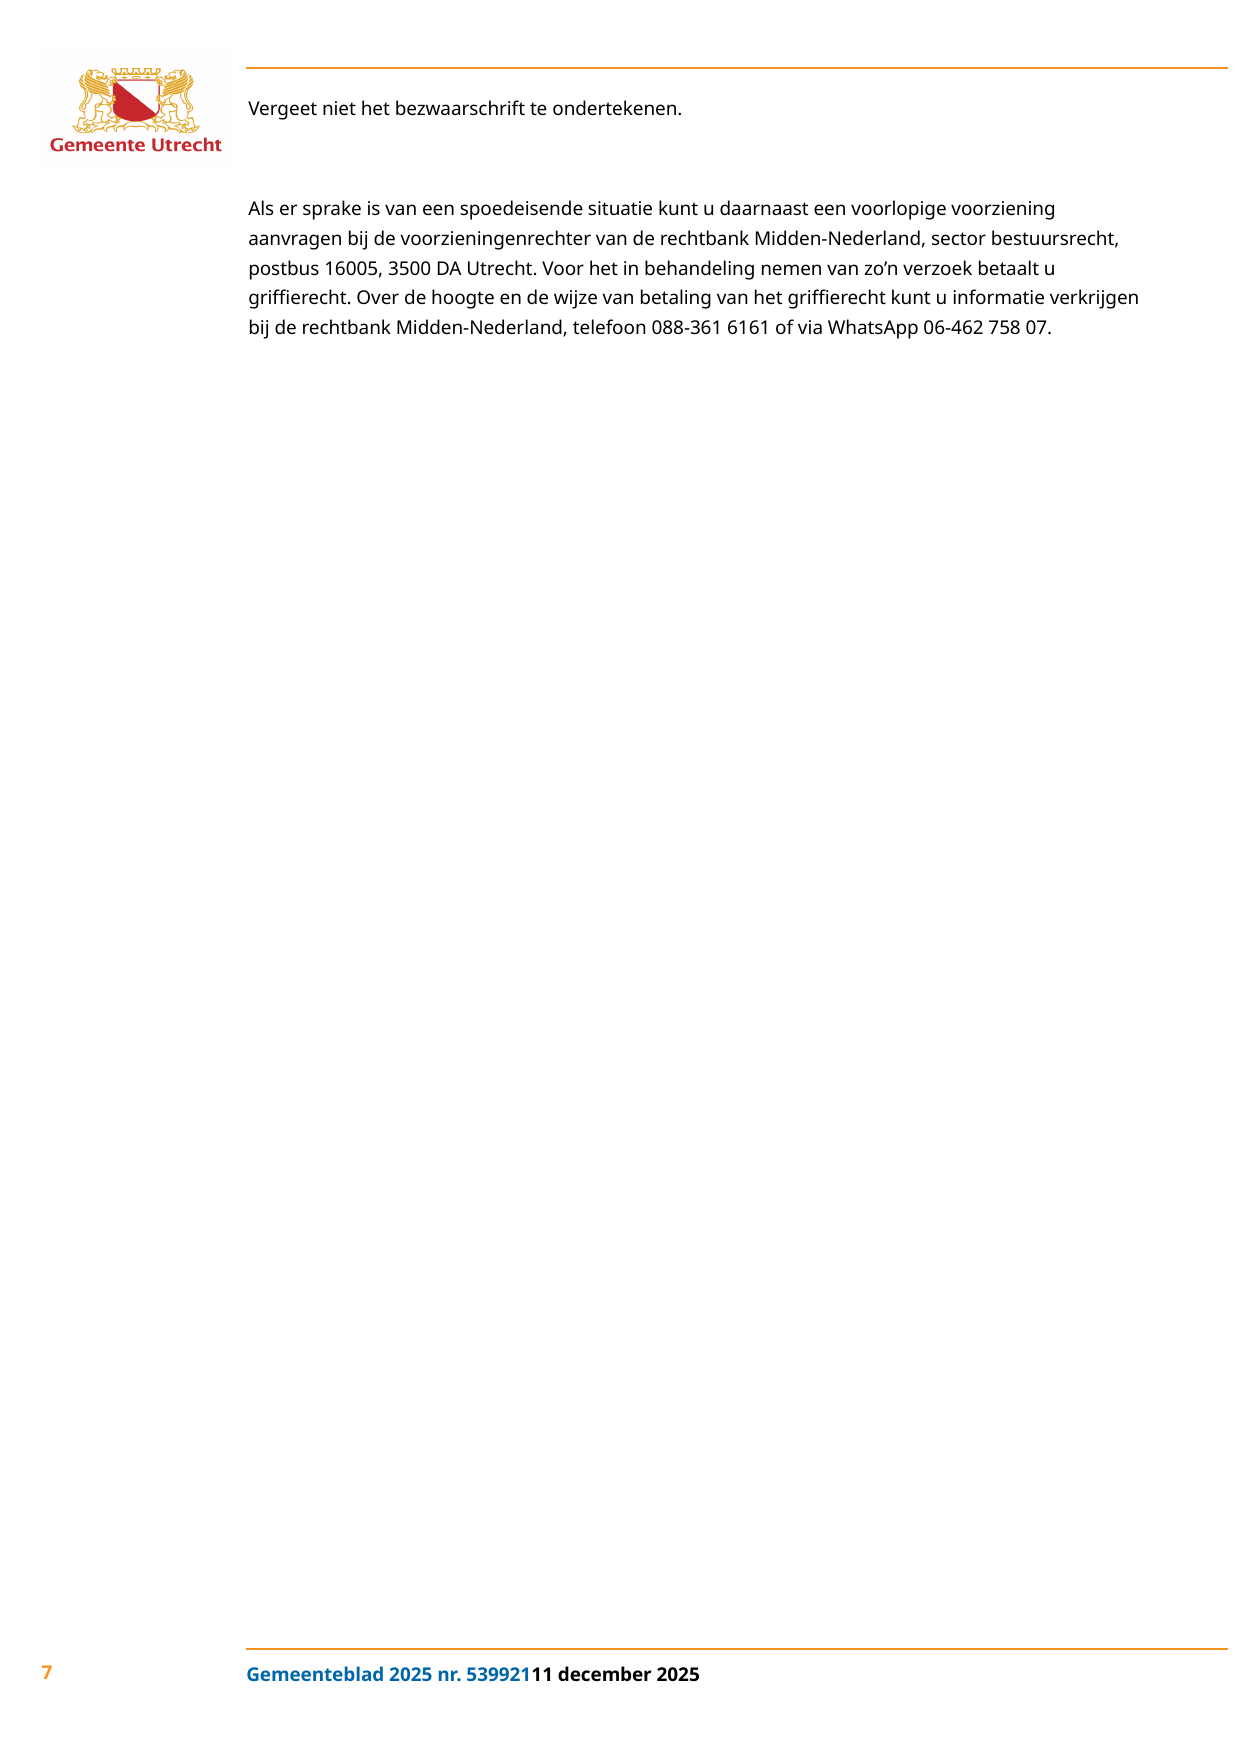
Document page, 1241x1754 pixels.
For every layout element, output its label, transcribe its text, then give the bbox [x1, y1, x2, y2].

text Als er sprake is van een spoedeisende situatie kunt u daarnaast een voorlopige voorziening aanvragen bij de voorzieningenrechter van de rechtbank Midden-Nederland, sector bestuursrecht, postbus 16005, 3500 DA Utrecht. Voor het in behandeling nemen van zo’n verzoek betaalt u griffierecht. Over de hoogte en de wijze van betaling van het griffierecht kunt u informatie verkrijgen bij de rechtbank Midden-Nederland, telefoon 088-361 6161 of via WhatsApp 06-462 758 07. [248, 196, 1152, 340]
text Vergeet niet het bezwaarschrift te ondertekenen. [248, 95, 1152, 121]
picture [41, 47, 231, 172]
